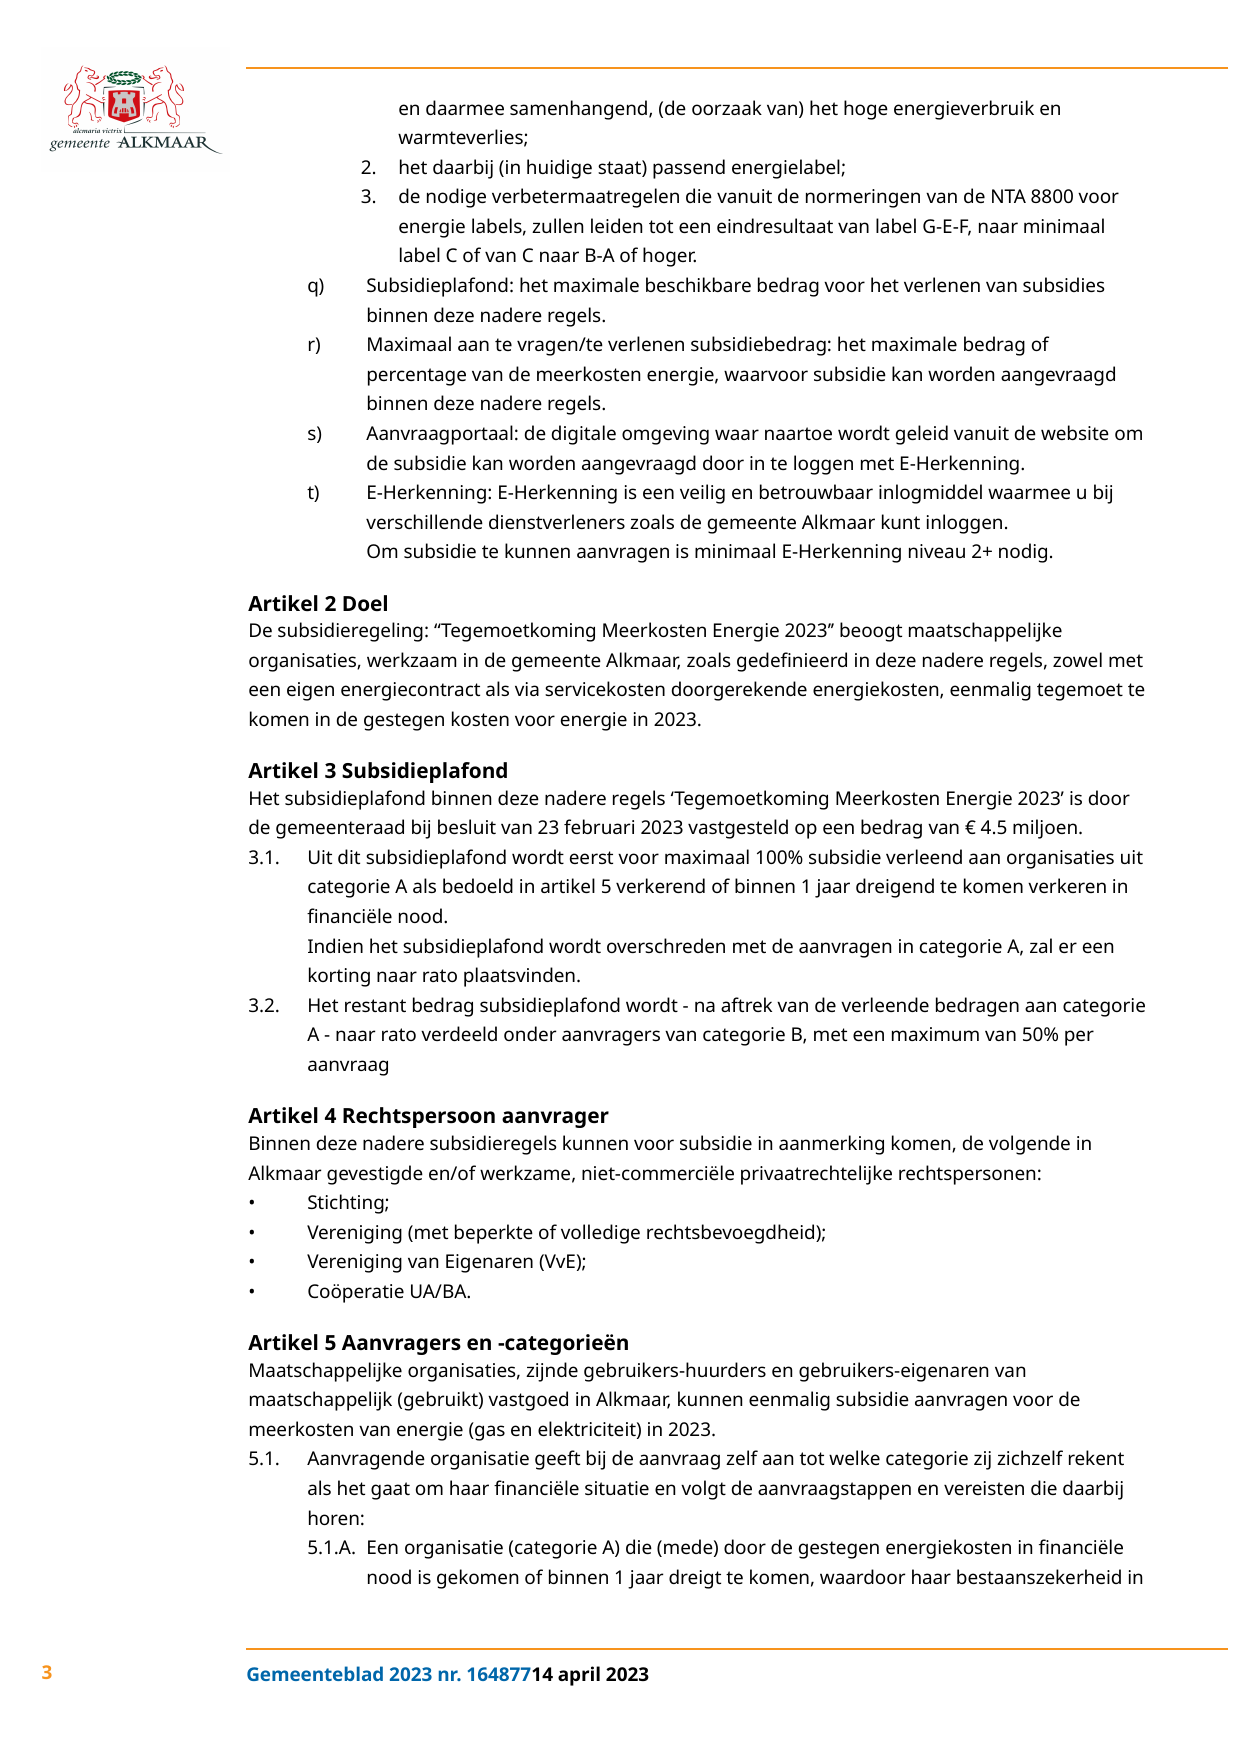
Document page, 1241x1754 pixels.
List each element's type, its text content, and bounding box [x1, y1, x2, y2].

text Artikel 4 Rechtspersoon aanvrager [248, 1102, 1152, 1130]
text Artikel 5 Aanvragers en -categorieën [248, 1328, 1152, 1357]
text Maatschappelijke organisaties, zijnde gebruikers-huurders en gebruikers-eigenaren van maatschappelijk (gebruikt) vastgoed in Alkmaar, kunnen eenmalig subsidie aanvragen voor de meerkosten van energie (gas en elektriciteit) in 2023. [248, 1357, 1152, 1442]
text Binnen deze nadere subsidieregels kunnen voor subsidie in aanmerking komen, de volgende in Alkmaar gevestigde en/of werkzame, niet-commerciële privaatrechtelijke rechtspersonen: [248, 1130, 1152, 1185]
list Aanvraagportaal: de digitale omgeving waar naartoe wordt geleid vanuit de website om de subsidie kan worden aangevraagd door in te loggen met E-Herkenning. [307, 420, 1152, 476]
list Een organisatie (categorie A) die (mede) door de gestegen energiekosten in financiële nood is gekomen of binnen 1 jaar dreigt te komen, waardoor haar bestaanszekerheid in [307, 1534, 1152, 1590]
list Subsidieplafond: het maximale beschikbare bedrag voor het verlenen van subsidies binnen deze nadere regels. [307, 272, 1152, 328]
list de nodige verbetermaatregelen die vanuit de normeringen van de NTA 8800 voor energie labels, zullen leiden tot een eindresultaat van label G-E-F, naar minimaal label C of van C naar B-A of hoger. [361, 183, 1152, 268]
text Artikel 3 Subsidieplafond [248, 757, 1152, 785]
text Het subsidieplafond binnen deze nadere regels ‘Tegemoetkoming Meerkosten Energie 2023’ is door de gemeenteraad bij besluit van 23 februari 2023 vastgesteld op een bedrag van € 4.5 miljoen. [248, 785, 1152, 840]
list Coöperatie UA/BA. [248, 1278, 1152, 1304]
list Aanvragende organisatie geeft bij de aanvraag zelf aan tot welke categorie zij zichzelf rekent als het gaat om haar financiële situatie en volgt de aanvraagstappen en vereisten die daarbij horen: [248, 1446, 1152, 1531]
list Uit dit subsidieplafond wordt eerst voor maximaal 100% subsidie verleend aan organisaties uit categorie A als bedoeld in artikel 5 verkerend of binnen 1 jaar dreigend te komen verkeren in financiële nood. [248, 844, 1152, 929]
list en daarmee samenhangend, (de oorzaak van) het hoge energieverbruik en warmteverlies; [361, 95, 1152, 150]
list Indien het subsidieplafond wordt overschreden met de aanvragen in categorie A, zal er een korting naar rato plaatsvinden. [248, 933, 1152, 988]
text De subsidieregeling: “Tegemoetkoming Meerkosten Energie 2023’’ beoogt maatschappelijke organisaties, werkzaam in de gemeente Alkmaar, zoals gedefinieerd in deze nadere regels, zowel met een eigen energiecontract als via servicekosten doorgerekende energiekosten, eenmalig tegemoet te komen in de gestegen kosten voor energie in 2023. [248, 617, 1152, 732]
list Stichting; [248, 1189, 1152, 1215]
list Vereniging van Eigenaren (VvE); [248, 1248, 1152, 1274]
list Het restant bedrag subsidieplafond wordt - na aftrek van de verleende bedragen aan categorie A - naar rato verdeeld onder aanvragers van categorie B, met een maximum van 50% per aanvraag [248, 992, 1152, 1077]
list het daarbij (in huidige staat) passend energielabel; [361, 154, 1152, 180]
list Om subsidie te kunnen aanvragen is minimaal E-Herkenning niveau 2+ nodig. [307, 538, 1152, 564]
picture [41, 47, 231, 172]
list E-Herkenning: E-Herkenning is een veilig en betrouwbaar inlogmiddel waarmee u bij verschillende dienstverleners zoals de gemeente Alkmaar kunt inloggen. [307, 479, 1152, 535]
text Artikel 2 Doel [248, 589, 1152, 617]
list Vereniging (met beperkte of volledige rechtsbevoegdheid); [248, 1219, 1152, 1244]
list Maximaal aan te vragen/te verlenen subsidiebedrag: het maximale bedrag of percentage van de meerkosten energie, waarvoor subsidie kan worden aangevraagd binnen deze nadere regels. [307, 331, 1152, 416]
